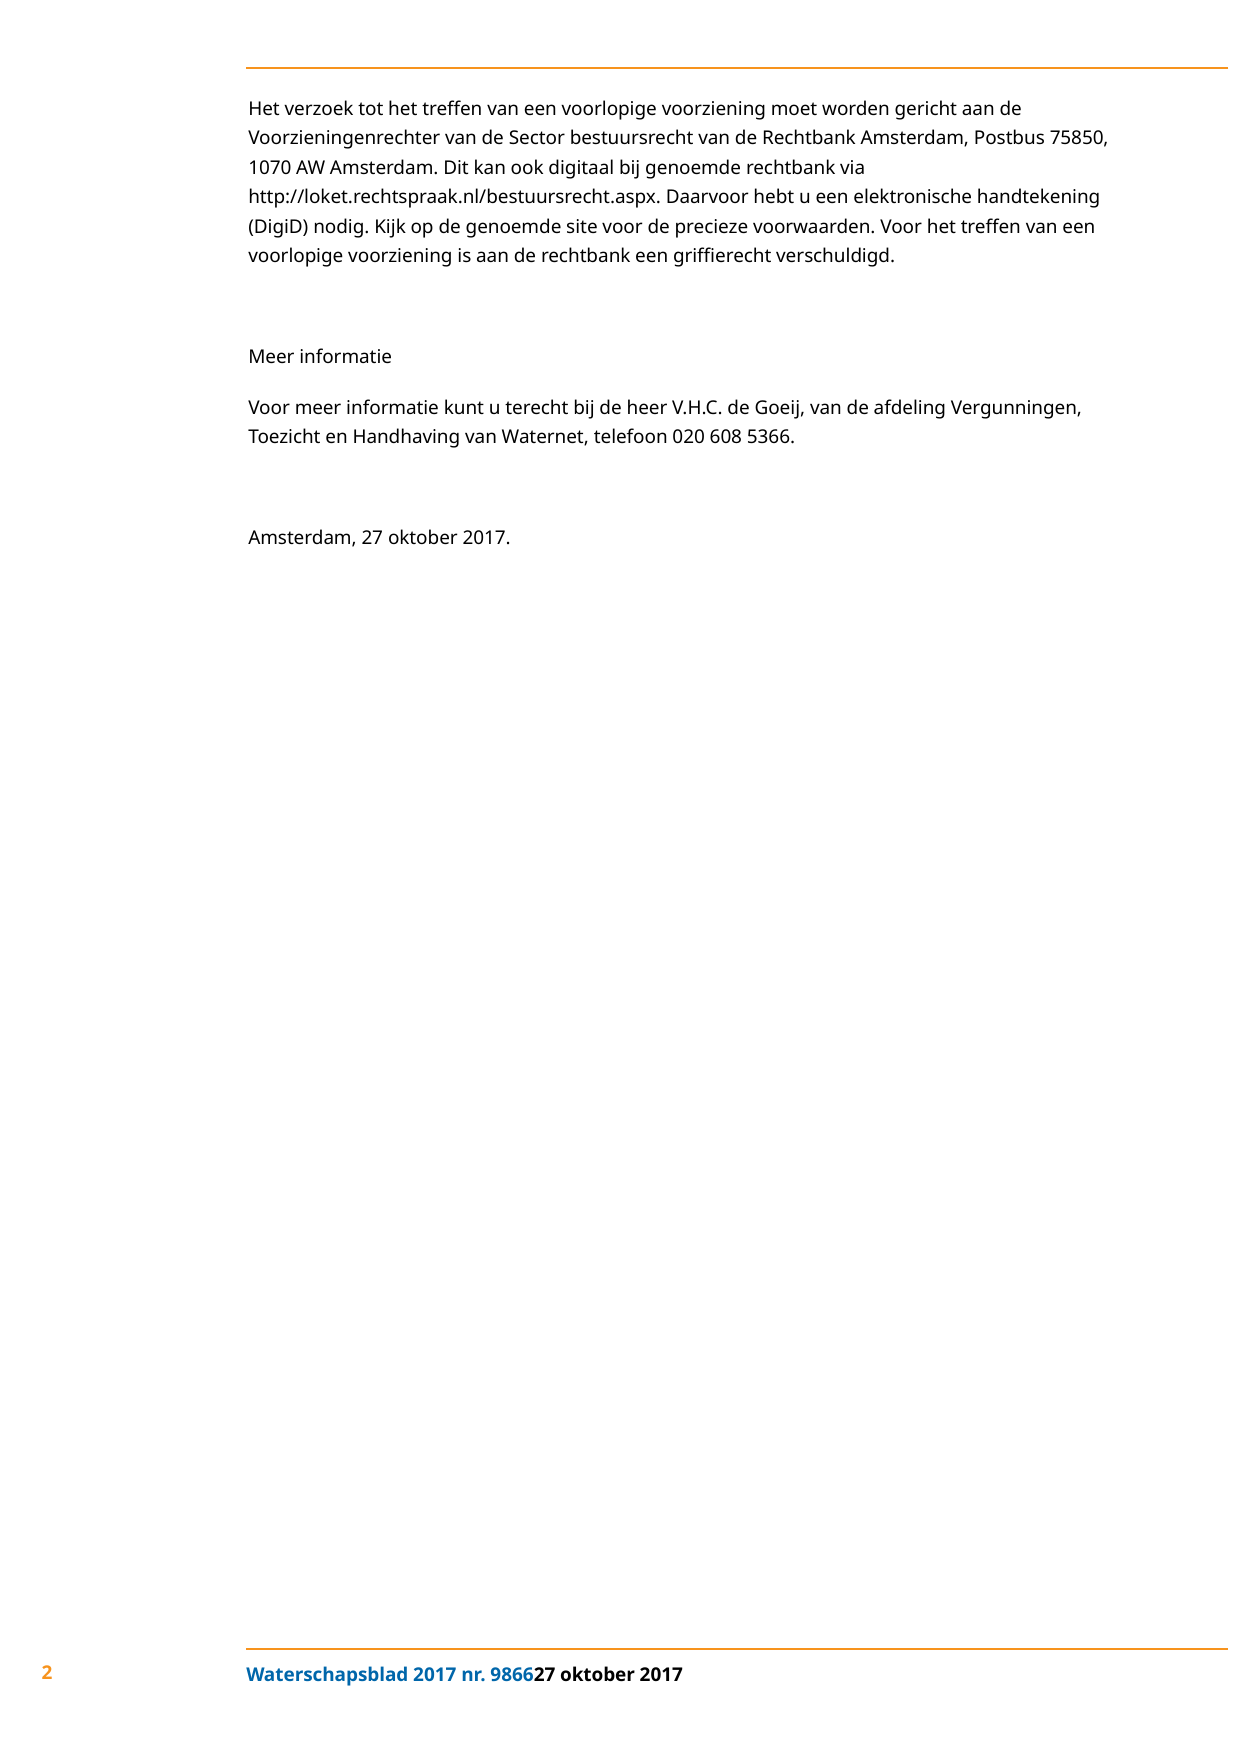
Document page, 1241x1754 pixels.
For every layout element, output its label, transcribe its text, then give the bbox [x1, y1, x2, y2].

text Amsterdam, 27 oktober 2017. [248, 524, 1152, 550]
text Voor meer informatie kunt u terecht bij de heer V.H.C. de Goeij, van de afdeling Vergunningen, Toezicht en Handhaving van Waternet, telefoon 020 608 5366. [248, 394, 1152, 449]
picture [41, 47, 231, 172]
text Meer informatie [248, 343, 1152, 369]
text Het verzoek tot het treffen van een voorlopige voorziening moet worden gericht aan de Voorzieningenrechter van de Sector bestuursrecht van de Rechtbank Amsterdam, Postbus 75850, 1070 AW Amsterdam. Dit kan ook digitaal bij genoemde rechtbank via http://loket.rechtspraak.nl/bestuursrecht.aspx. Daarvoor hebt u een elektronische handtekening (DigiD) nodig. Kijk op de genoemde site voor de precieze voorwaarden. Voor het treffen van een voorlopige voorziening is aan de rechtbank een griffierecht verschuldigd. [248, 95, 1152, 268]
